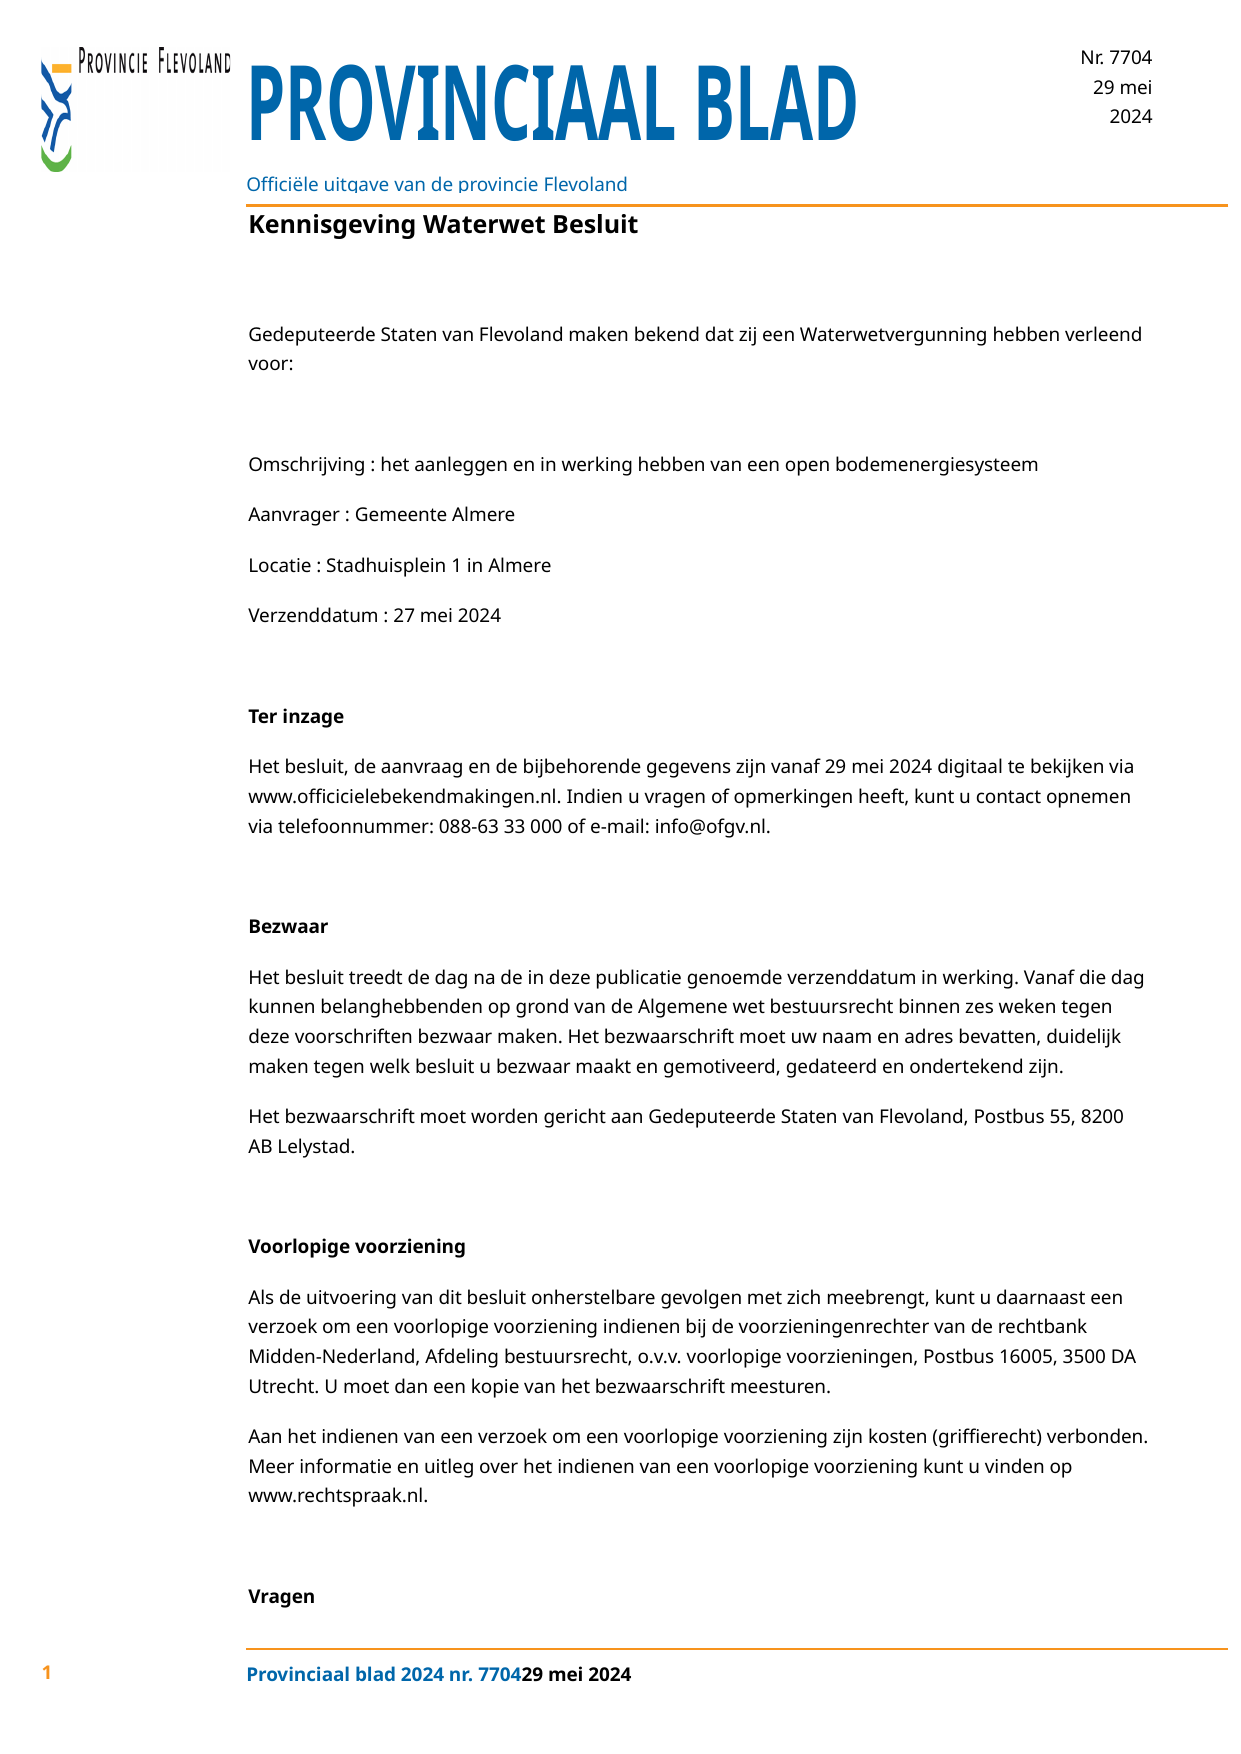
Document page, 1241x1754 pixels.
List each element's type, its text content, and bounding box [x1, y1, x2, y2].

text Vragen [248, 1583, 1152, 1609]
text Ter inzage [248, 703, 1152, 729]
text Het besluit treedt de dag na de in deze publicatie genoemde verzenddatum in werking. Vanaf die dag kunnen belanghebbenden op grond van de Algemene wet bestuursrecht binnen zes weken tegen deze voorschriften bezwaar maken. Het bezwaarschrift moet uw naam en adres bevatten, duidelijk maken tegen welk besluit u bezwaar maakt en gemotiveerd, gedateerd en ondertekend zijn. [248, 964, 1152, 1078]
text Bezwaar [248, 914, 1152, 939]
text Verzenddatum : 27 mei 2024 [248, 602, 1152, 628]
text Omschrijving : het aanleggen en in werking hebben van een open bodemenergiesysteem [248, 451, 1152, 477]
text Kennisgeving Waterwet Besluit [248, 207, 1152, 241]
text Als de uitvoering van dit besluit onherstelbare gevolgen met zich meebrengt, kunt u daarnaast een verzoek om een voorlopige voorziening indienen bij de voorzieningenrechter van de rechtbank Midden-Nederland, Afdeling bestuursrecht, o.v.v. voorlopige voorzieningen, Postbus 16005, 3500 DA Utrecht. U moet dan een kopie van het bezwaarschrift meesturen. [248, 1284, 1152, 1398]
text Gedeputeerde Staten van Flevoland maken bekend dat zij een Waterwetvergunning hebben verleend voor: [248, 321, 1152, 376]
text Het bezwaarschrift moet worden gericht aan Gedeputeerde Staten van Flevoland, Postbus 55, 8200 AB Lelystad. [248, 1103, 1152, 1158]
text Voorlopige voorziening [248, 1234, 1152, 1259]
text Aan het indienen van een verzoek om een voorlopige voorziening zijn kosten (griffierecht) verbonden. Meer informatie en uitleg over het indienen van een voorlopige voorziening kunt u vinden op www.rechtspraak.nl. [248, 1423, 1152, 1508]
picture [41, 47, 231, 172]
text Het besluit, de aanvraag en de bijbehorende gegevens zijn vanaf 29 mei 2024 digitaal te bekijken via www.officicielebekendmakingen.nl. Indien u vragen of opmerkingen heeft, kunt u contact opnemen via telefoonnummer: 088-63 33 000 of e-mail: info@ofgv.nl. [248, 754, 1152, 838]
text Aanvrager : Gemeente Almere [248, 502, 1152, 527]
text Locatie : Stadhuisplein 1 in Almere [248, 552, 1152, 578]
